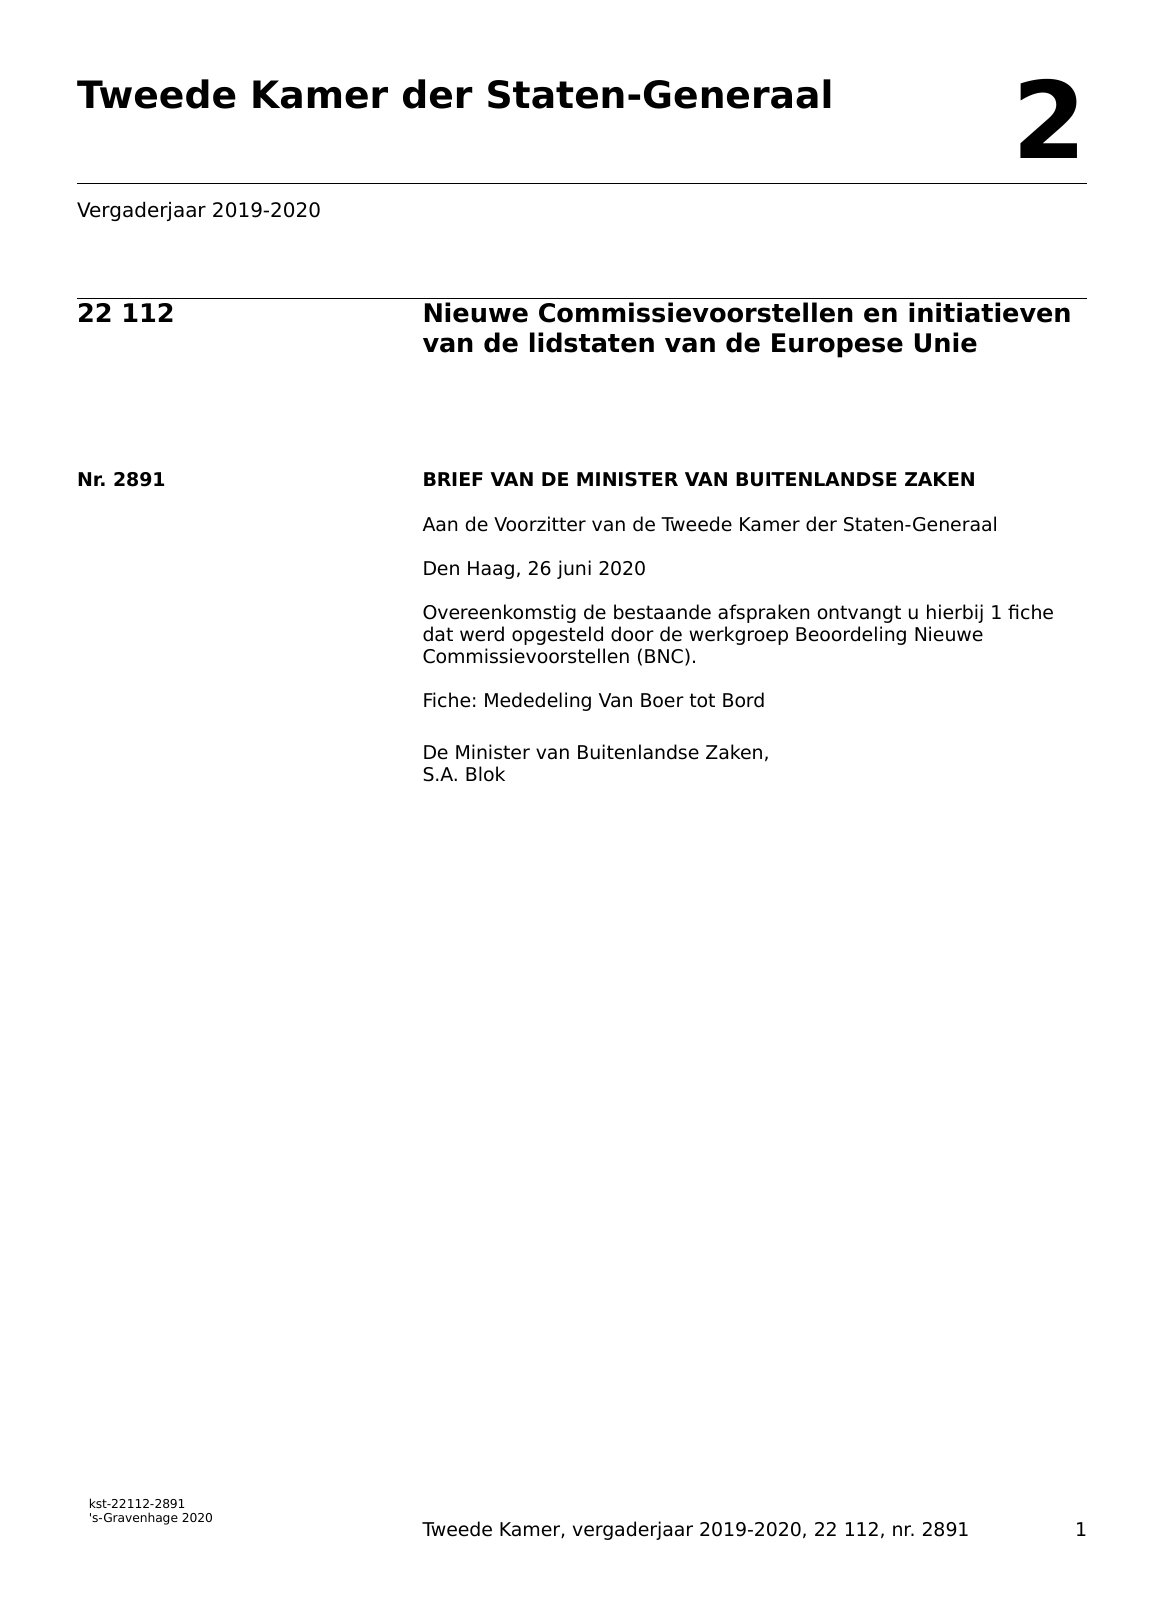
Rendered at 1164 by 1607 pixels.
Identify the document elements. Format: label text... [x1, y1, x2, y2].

text Overeenkomstig de bestaande afspraken ontvangt u hierbij 1 fiche dat werd opgesteld door de werkgroep Beoordeling Nieuwe Commissievoorstellen (BNC). [422, 602, 1087, 668]
text kst-22112-2891 [88, 1497, 323, 1511]
table_cell Vergaderjaar 2019-2020 [77, 184, 1087, 298]
subtitle 22 112 Nieuwe Commissievoorstellen en initiatieven van de lidstaten van de Europese Unie [77, 299, 1087, 358]
text Aan de Voorzitter van de Tweede Kamer der Staten-Generaal [422, 513, 1087, 536]
text Den Haag, 26 juni 2020 [422, 558, 1087, 580]
table_header 2 [886, 59, 1087, 183]
subtitle Nr. 2891 BRIEF VAN DE MINISTER VAN BUITENLANDSE ZAKEN [77, 469, 1087, 491]
text 's-Gravenhage 2020 [88, 1511, 323, 1525]
text De Minister van Buitenlandse Zaken, S.A. Blok [422, 742, 1087, 786]
text Fiche: Mededeling Van Boer tot Bord [422, 690, 1087, 712]
table_header Tweede Kamer der Staten-Generaal [77, 59, 886, 183]
